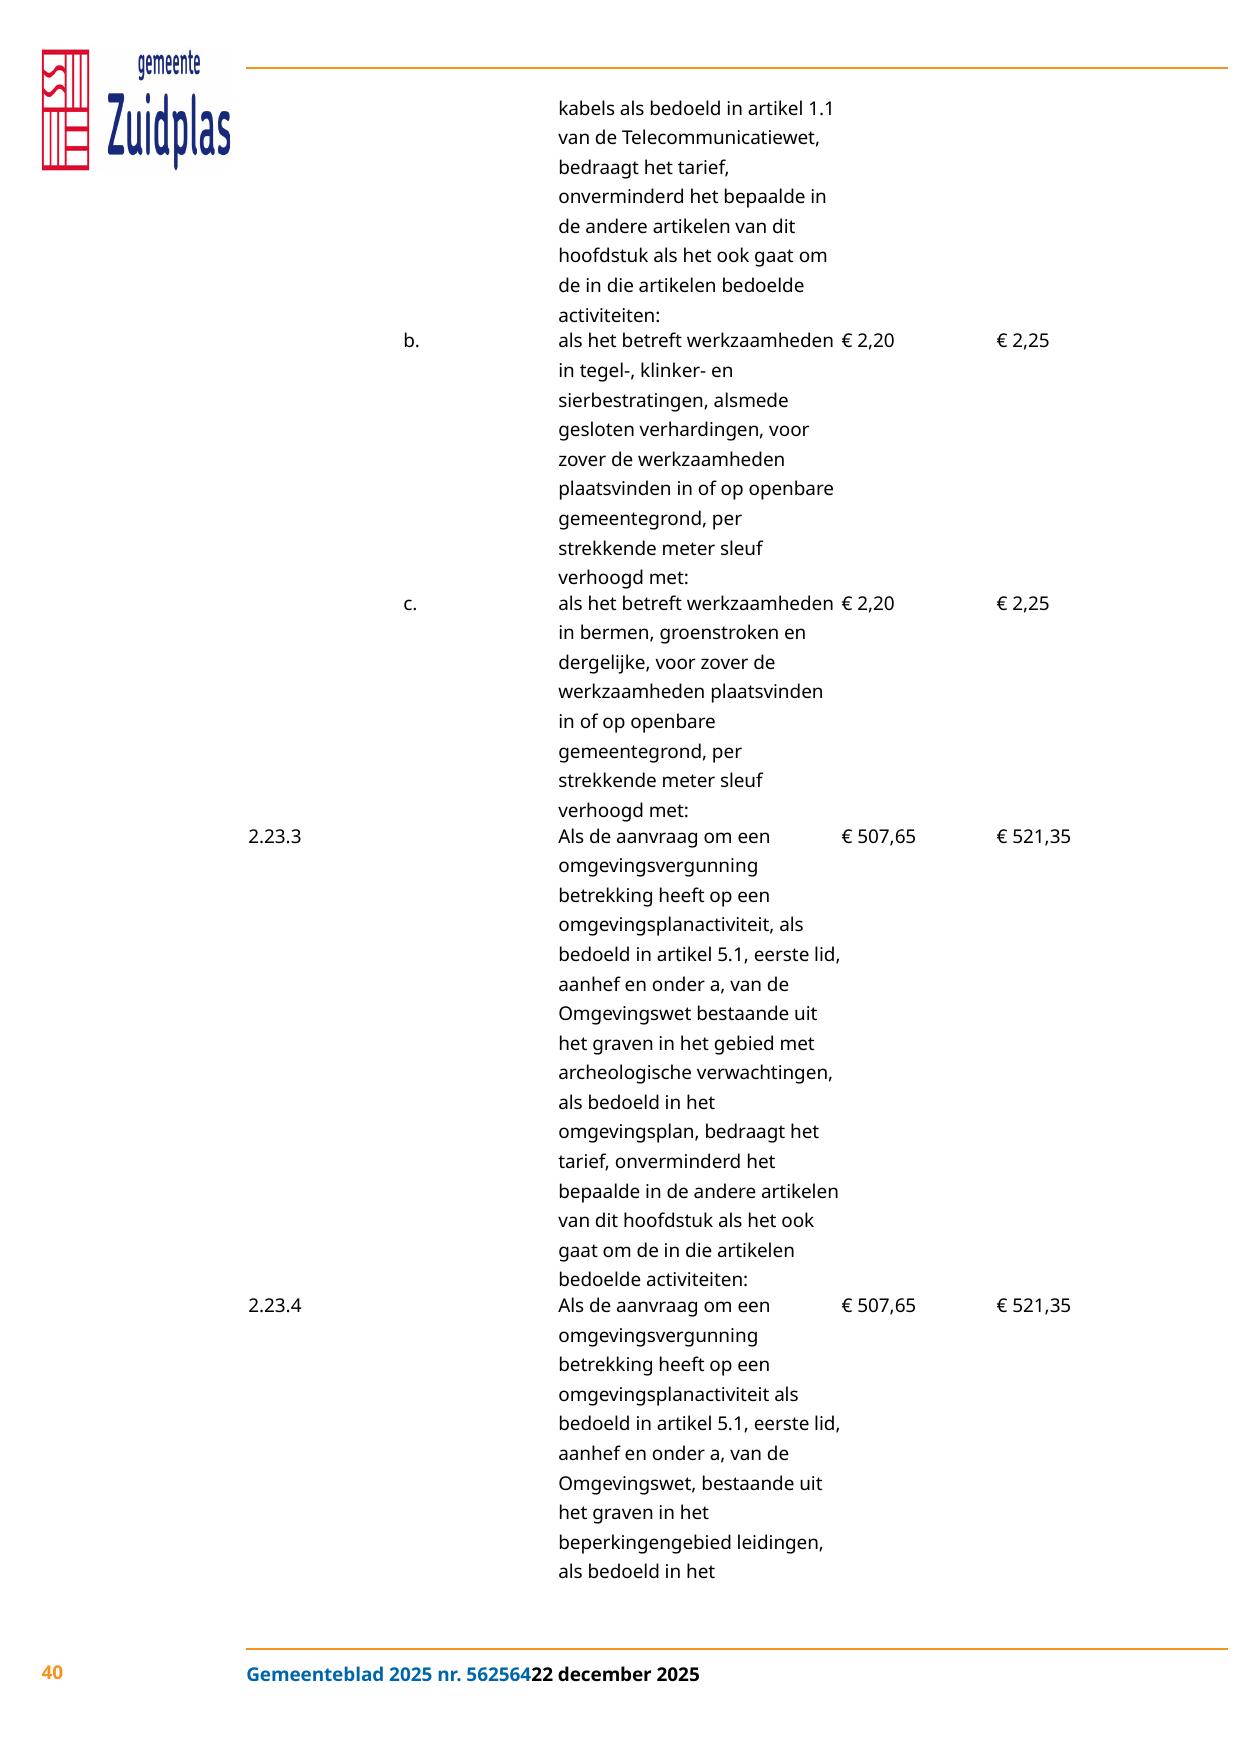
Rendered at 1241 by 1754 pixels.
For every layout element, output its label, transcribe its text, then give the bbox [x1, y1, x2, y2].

table_cell € 507,65 [841, 1292, 996, 1584]
table_cell € 521,35 [996, 1292, 1152, 1584]
table_cell 2.23.3 [248, 823, 403, 1292]
table_cell [248, 95, 403, 328]
table_cell € 2,20 [841, 328, 996, 590]
table_cell als het betreft werkzaamheden in tegel-, klinker- en sierbestratingen, alsmede gesloten verhardingen, voor zover de werkzaamheden plaatsvinden in of op openbare gemeentegrond, per strekkende meter sleuf verhoogd met: [558, 328, 841, 590]
table_cell € 507,65 [841, 823, 996, 1292]
table_cell b. [403, 328, 558, 590]
table_cell [248, 328, 403, 590]
table_cell € 2,25 [996, 590, 1152, 823]
table_cell € 521,35 [996, 823, 1152, 1292]
table_cell c. [403, 590, 558, 823]
picture [41, 47, 231, 172]
table_cell [403, 823, 558, 1292]
table_cell als het betreft werkzaamheden in bermen, groenstroken en dergelijke, voor zover de werkzaamheden plaatsvinden in of op openbare gemeentegrond, per strekkende meter sleuf verhoogd met: [558, 590, 841, 823]
table_cell Als de aanvraag om een omgevingsvergunning betrekking heeft op een omgevingsplanactiviteit, als bedoeld in artikel 5.1, eerste lid, aanhef en onder a, van de Omgevingswet bestaande uit het graven in het gebied met archeologische verwachtingen, als bedoeld in het omgevingsplan, bedraagt het tarief, onverminderd het bepaalde in de andere artikelen van dit hoofdstuk als het ook gaat om de in die artikelen bedoelde activiteiten: [558, 823, 841, 1292]
table_cell Als de aanvraag om een omgevingsvergunning betrekking heeft op een omgevingsplanactiviteit als bedoeld in artikel 5.1, eerste lid, aanhef en onder a, van de Omgevingswet, bestaande uit het graven in het beperkingengebied leidingen, als bedoeld in het [558, 1292, 841, 1584]
table_cell [403, 95, 558, 328]
table_cell [403, 1292, 558, 1584]
table_cell [248, 590, 403, 823]
table_cell 2.23.4 [248, 1292, 403, 1584]
table_cell [996, 95, 1152, 328]
table_cell € 2,20 [841, 590, 996, 823]
table_cell kabels als bedoeld in artikel 1.1 van de Telecommunicatiewet, bedraagt het tarief, onverminderd het bepaalde in de andere artikelen van dit hoofdstuk als het ook gaat om de in die artikelen bedoelde activiteiten: [558, 95, 841, 328]
table_cell € 2,25 [996, 328, 1152, 590]
table_cell [841, 95, 996, 328]
